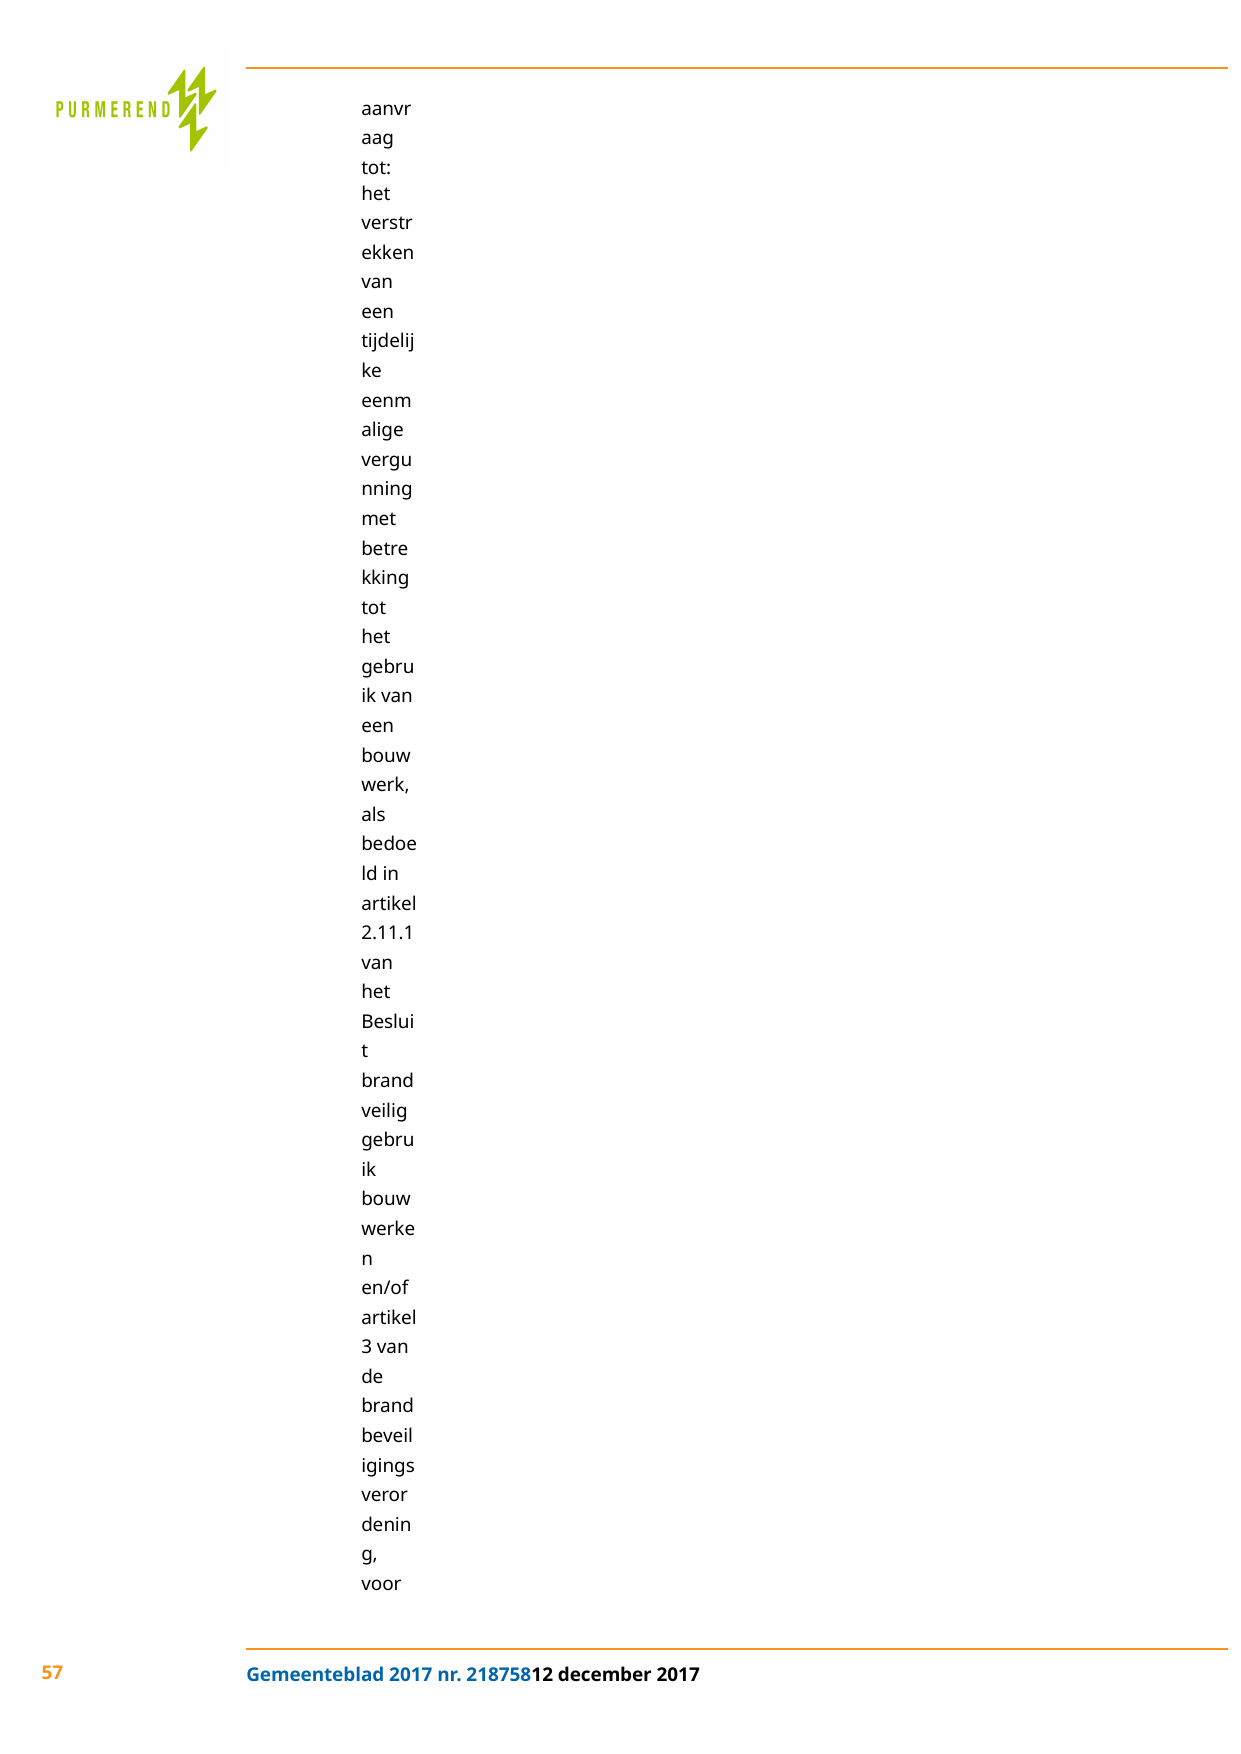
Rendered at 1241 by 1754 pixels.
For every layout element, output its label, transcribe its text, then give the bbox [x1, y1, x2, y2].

table_header aanvraag tot: [361, 95, 417, 180]
picture [41, 47, 231, 172]
table_cell [248, 180, 304, 1596]
table_cell [418, 180, 474, 1596]
table_cell het verstrekken van een tijdelijke eenmalige vergunning met betrekking tot het gebruik van een bouwwerk, als bedoeld in artikel 2.11.1 van het Besluit brandveilig gebruik bouwwerken en/of artikel 3 van de brandbeveiligingsverordening, voor [361, 180, 417, 1596]
table_header [248, 95, 304, 180]
table_header [418, 95, 474, 180]
table_cell [305, 180, 361, 1596]
table_header [305, 95, 361, 180]
